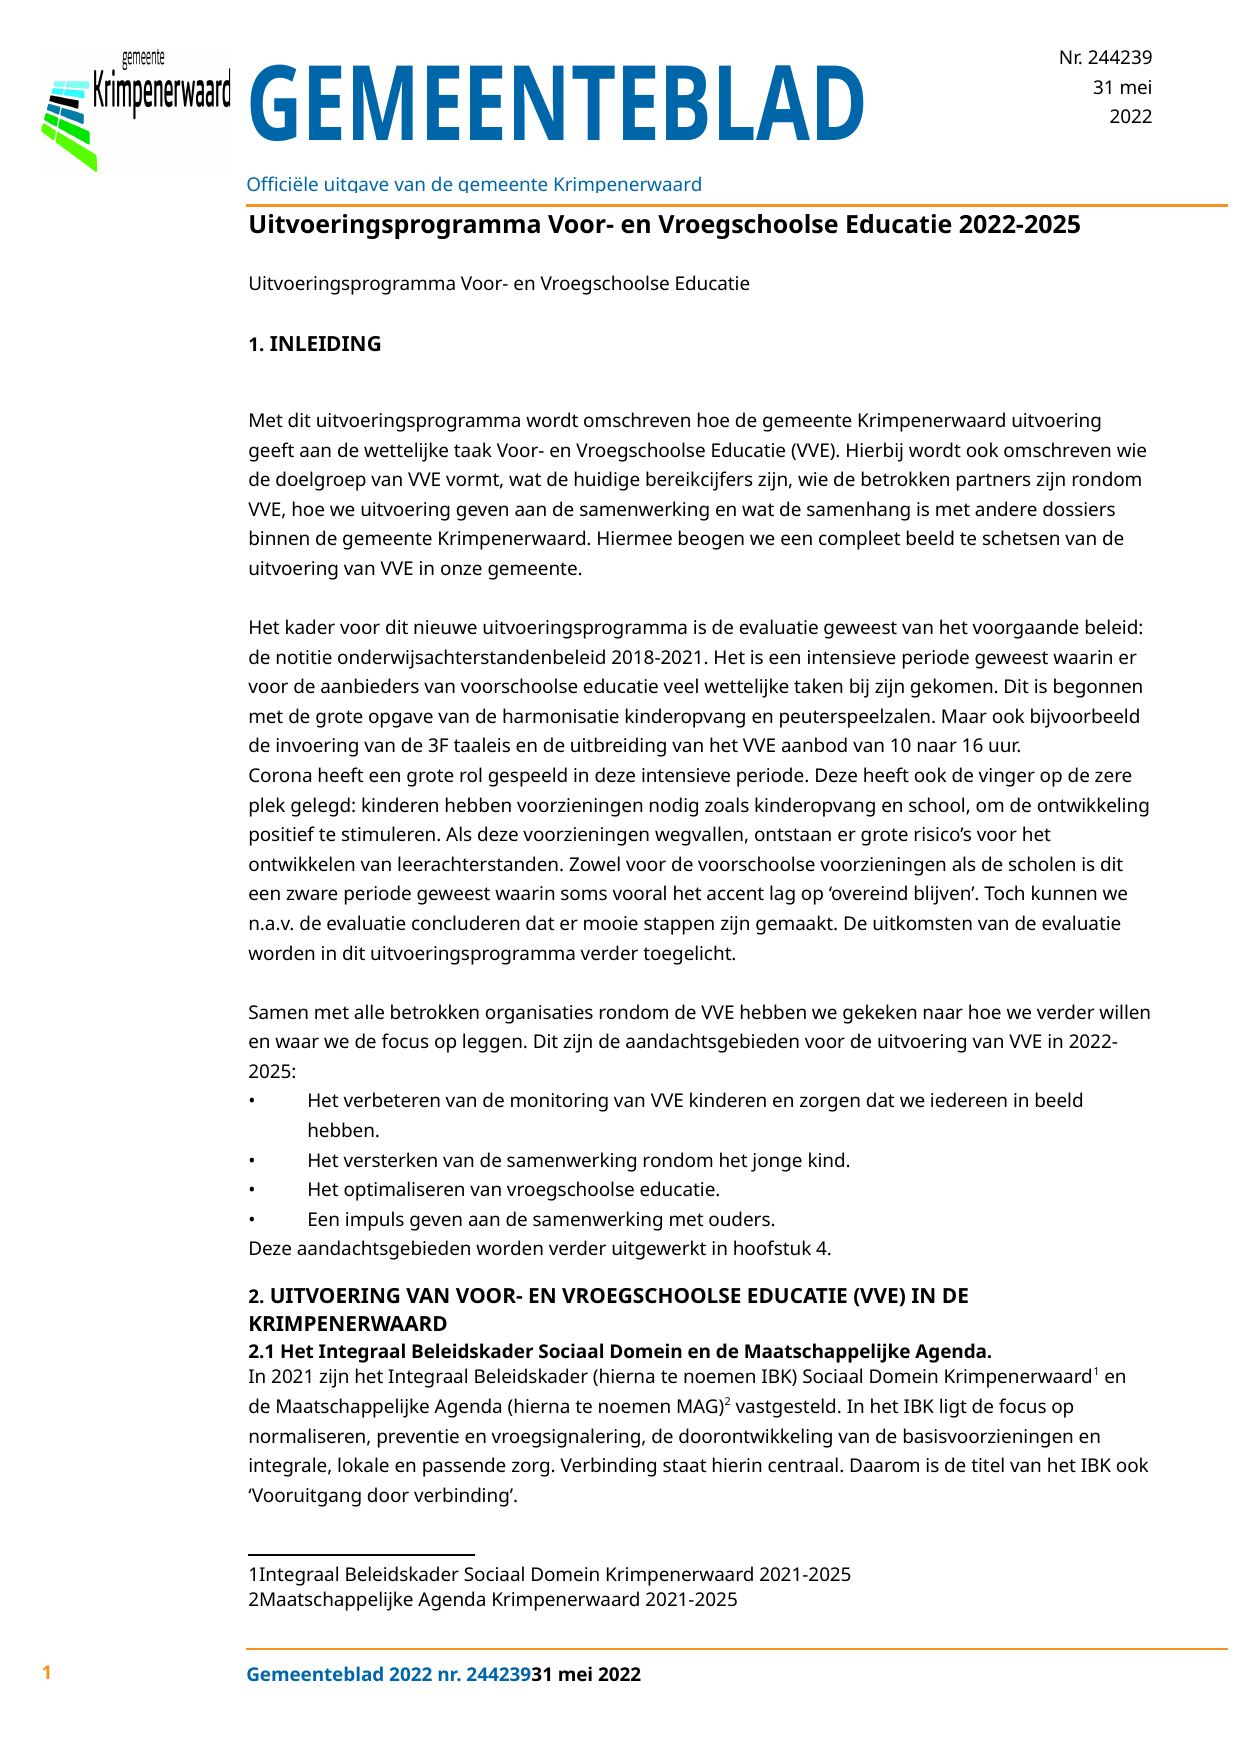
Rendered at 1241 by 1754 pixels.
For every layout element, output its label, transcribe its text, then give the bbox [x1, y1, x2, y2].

text Deze aandachtsgebieden worden verder uitgewerkt in hoofstuk 4. [248, 1236, 1152, 1261]
text Uitvoeringsprogramma Voor- en Vroegschoolse Educatie [248, 270, 1152, 296]
text 1. INLEIDING [248, 329, 1152, 358]
text Het kader voor dit nieuwe uitvoeringsprogramma is de evaluatie geweest van het voorgaande beleid: de notitie onderwijsachterstandenbeleid 2018-2021. Het is een intensieve periode geweest waarin er voor de aanbieders van voorschoolse educatie veel wettelijke taken bij zijn gekomen. Dit is begonnen met de grote opgave van de harmonisatie kinderopvang en peuterspeelzalen. Maar ook bijvoorbeeld de invoering van de 3F taaleis en de uitbreiding van het VVE aanbod van 10 naar 16 uur. [248, 614, 1152, 758]
text In 2021 zijn het Integraal Beleidskader (hierna te noemen IBK) Sociaal Domein Krimpenerwaard en de Maatschappelijke Agenda (hierna te noemen MAG) vastgesteld. In het IBK ligt de focus op normaliseren, preventie en vroegsignalering, de doorontwikkeling van de basisvoorzieningen en integrale, lokale en passende zorg. Verbinding staat hierin centraal. Daarom is de titel van het IBK ook ‘Vooruitgang door verbinding’. [248, 1364, 1152, 1508]
text Maatschappelijke Agenda Krimpenerwaard 2021-2025 [248, 1586, 1152, 1612]
list Een impuls geven aan de samenwerking met ouders. [248, 1206, 1152, 1232]
text 2.1 Het Integraal Beleidskader Sociaal Domein en de Maatschappelijke Agenda. [248, 1338, 1152, 1364]
text Corona heeft een grote rol gespeeld in deze intensieve periode. Deze heeft ook de vinger op de zere plek gelegd: kinderen hebben voorzieningen nodig zoals kinderopvang en school, om de ontwikkeling positief te stimuleren. Als deze voorzieningen wegvallen, ontstaan er grote risico’s voor het ontwikkelen van leerachterstanden. Zowel voor de voorschoolse voorzieningen als de scholen is dit een zware periode geweest waarin soms vooral het accent lag op ‘overeind blijven’. Toch kunnen we n.a.v. de evaluatie concluderen dat er mooie stappen zijn gemaakt. De uitkomsten van de evaluatie worden in dit uitvoeringsprogramma verder toegelicht. [248, 762, 1152, 965]
text Uitvoeringsprogramma Voor- en Vroegschoolse Educatie 2022-2025 [248, 207, 1152, 241]
text Integraal Beleidskader Sociaal Domein Krimpenerwaard 2021-2025 [248, 1561, 1152, 1586]
list Het verbeteren van de monitoring van VVE kinderen en zorgen dat we iedereen in beeld hebben. [248, 1088, 1152, 1143]
text Met dit uitvoeringsprogramma wordt omschreven hoe de gemeente Krimpenerwaard uitvoering geeft aan de wettelijke taak Voor- en Vroegschoolse Educatie (VVE). Hierbij wordt ook omschreven wie de doelgroep van VVE vormt, wat de huidige bereikcijfers zijn, wie de betrokken partners zijn rondom VVE, hoe we uitvoering geven aan de samenwerking en wat de samenhang is met andere dossiers binnen de gemeente Krimpenerwaard. Hiermee beogen we een compleet beeld te schetsen van de uitvoering van VVE in onze gemeente. [248, 407, 1152, 581]
list Het optimaliseren van vroegschoolse educatie. [248, 1176, 1152, 1202]
text 2. UITVOERING VAN VOOR- EN VROEGSCHOOLSE EDUCATIE (VVE) IN DE KRIMPENERWAARD [248, 1281, 1152, 1338]
picture [41, 47, 231, 172]
list Het versterken van de samenwerking rondom het jonge kind. [248, 1147, 1152, 1172]
text Samen met alle betrokken organisaties rondom de VVE hebben we gekeken naar hoe we verder willen en waar we de focus op leggen. Dit zijn de aandachtsgebieden voor de uitvoering van VVE in 2022-2025: [248, 999, 1152, 1084]
